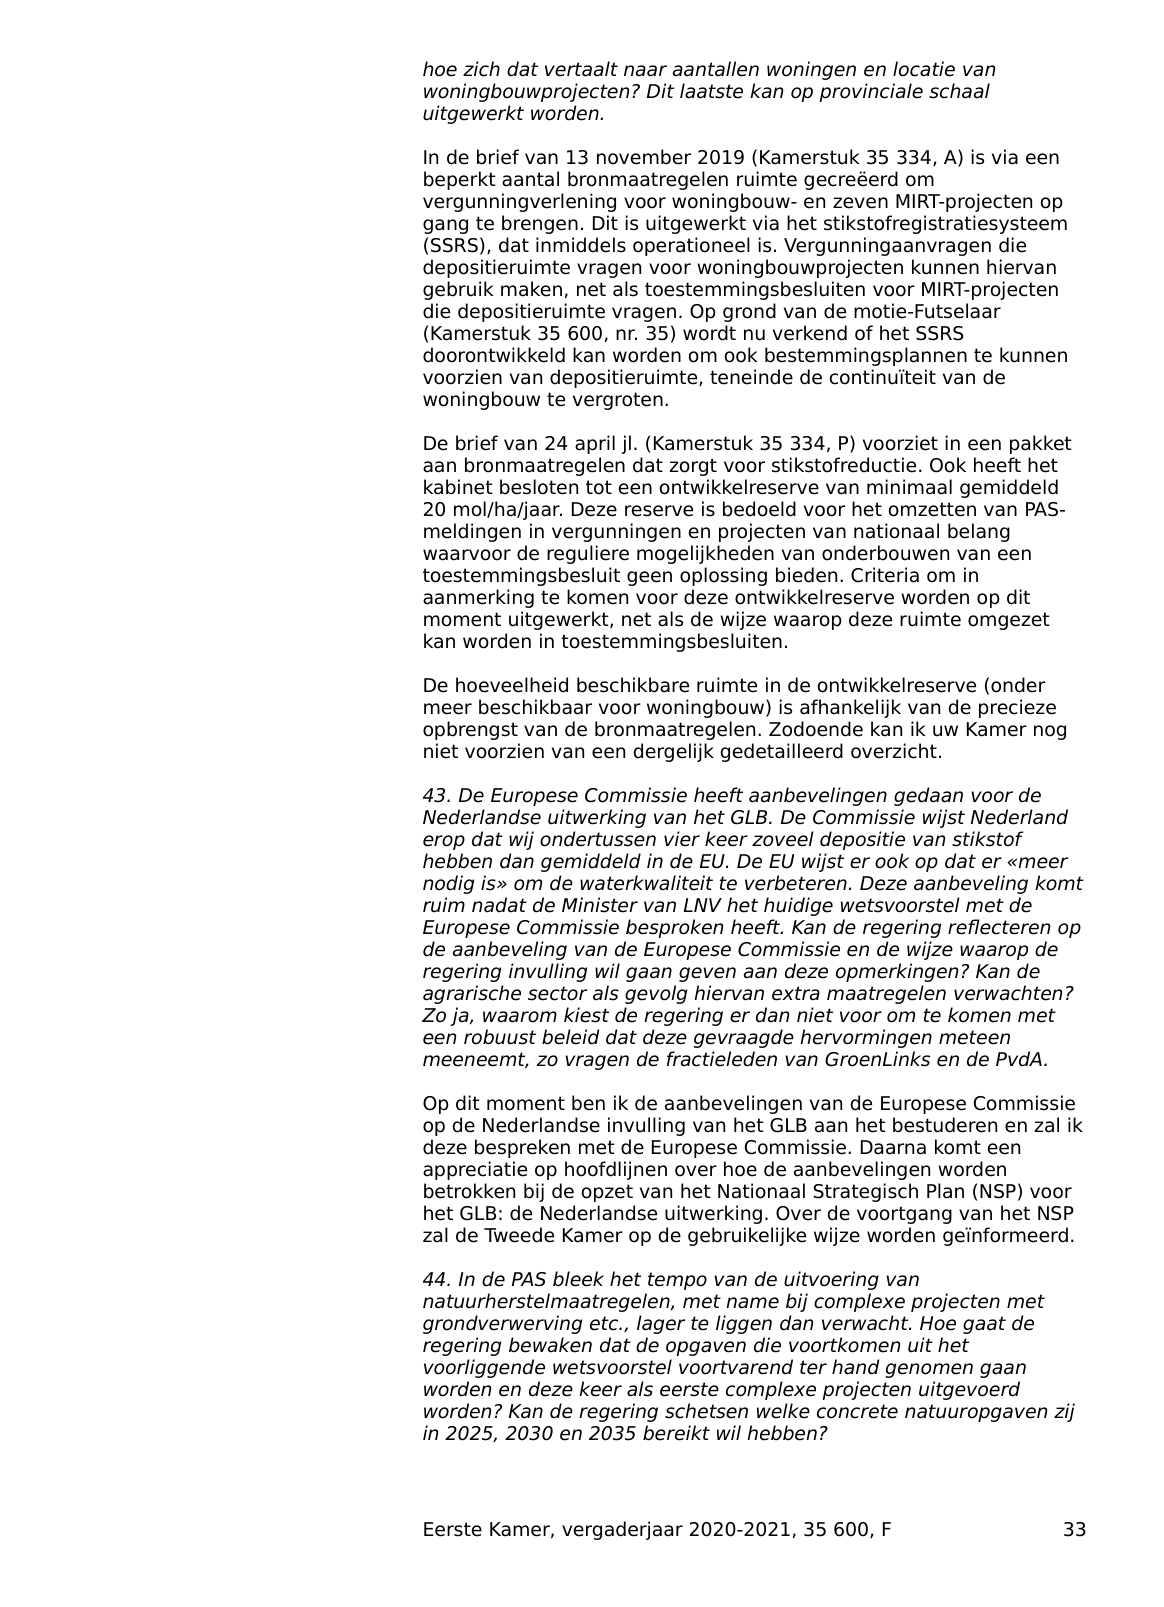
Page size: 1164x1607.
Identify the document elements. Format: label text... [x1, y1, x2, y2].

text Op dit moment ben ik de aanbevelingen van de Europese Commissie op de Nederlandse invulling van het GLB aan het bestuderen en zal ik deze bespreken met de Europese Commissie. Daarna komt een appreciatie op hoofdlijnen over hoe de aanbevelingen worden betrokken bij de opzet van het Nationaal Strategisch Plan (NSP) voor het GLB: de Nederlandse uitwerking. Over de voortgang van het NSP zal de Tweede Kamer op de gebruikelijke wijze worden geïnformeerd. [422, 1093, 1087, 1247]
text De brief van 24 april jl. (Kamerstuk 35 334, P) voorziet in een pakket aan bronmaatregelen dat zorgt voor stikstofreductie. Ook heeft het kabinet besloten tot een ontwikkelreserve van minimaal gemiddeld 20 mol/ha/jaar. Deze reserve is bedoeld voor het omzetten van PAS-meldingen in vergunningen en projecten van nationaal belang waarvoor de reguliere mogelijkheden van onderbouwen van een toestemmingsbesluit geen oplossing bieden. Criteria om in aanmerking te komen voor deze ontwikkelreserve worden op dit moment uitgewerkt, net als de wijze waarop deze ruimte omgezet kan worden in toestemmingsbesluiten. [422, 433, 1087, 653]
text 43. De Europese Commissie heeft aanbevelingen gedaan voor de Nederlandse uitwerking van het GLB. De Commissie wijst Nederland erop dat wij ondertussen vier keer zoveel depositie van stikstof hebben dan gemiddeld in de EU. De EU wijst er ook op dat er «meer nodig is» om de waterkwaliteit te verbeteren. Deze aanbeveling komt ruim nadat de Minister van LNV het huidige wetsvoorstel met de Europese Commissie besproken heeft. Kan de regering reflecteren op de aanbeveling van de Europese Commissie en de wijze waarop de regering invulling wil gaan geven aan deze opmerkingen? Kan de agrarische sector als gevolg hiervan extra maatregelen verwachten? Zo ja, waarom kiest de regering er dan niet voor om te komen met een robuust beleid dat deze gevraagde hervormingen meteen meeneemt, zo vragen de fractieleden van GroenLinks en de PvdA. [422, 785, 1087, 1071]
text 44. In de PAS bleek het tempo van de uitvoering van natuurherstelmaatregelen, met name bij complexe projecten met grondverwerving etc., lager te liggen dan verwacht. Hoe gaat de regering bewaken dat de opgaven die voortkomen uit het voorliggende wetsvoorstel voortvarend ter hand genomen gaan worden en deze keer als eerste complexe projecten uitgevoerd worden? Kan de regering schetsen welke concrete natuuropgaven zij in 2025, 2030 en 2035 bereikt wil hebben? [422, 1269, 1087, 1445]
text De hoeveelheid beschikbare ruimte in de ontwikkelreserve (onder meer beschikbaar voor woningbouw) is afhankelijk van de precieze opbrengst van de bronmaatregelen. Zodoende kan ik uw Kamer nog niet voorzien van een dergelijk gedetailleerd overzicht. [422, 675, 1087, 763]
text In de brief van 13 november 2019 (Kamerstuk 35 334, A) is via een beperkt aantal bronmaatregelen ruimte gecreëerd om vergunningverlening voor woningbouw- en zeven MIRT-projecten op gang te brengen. Dit is uitgewerkt via het stikstofregistratiesysteem (SSRS), dat inmiddels operationeel is. Vergunningaanvragen die depositieruimte vragen voor woningbouwprojecten kunnen hiervan gebruik maken, net als toestemmingsbesluiten voor MIRT-projecten die depositieruimte vragen. Op grond van de motie-Futselaar (Kamerstuk 35 600, nr. 35) wordt nu verkend of het SSRS doorontwikkeld kan worden om ook bestemmingsplannen te kunnen voorzien van depositieruimte, teneinde de continuïteit van de woningbouw te vergroten. [422, 147, 1087, 411]
text hoe zich dat vertaalt naar aantallen woningen en locatie van woningbouwprojecten? Dit laatste kan op provinciale schaal uitgewerkt worden. [422, 59, 1087, 125]
